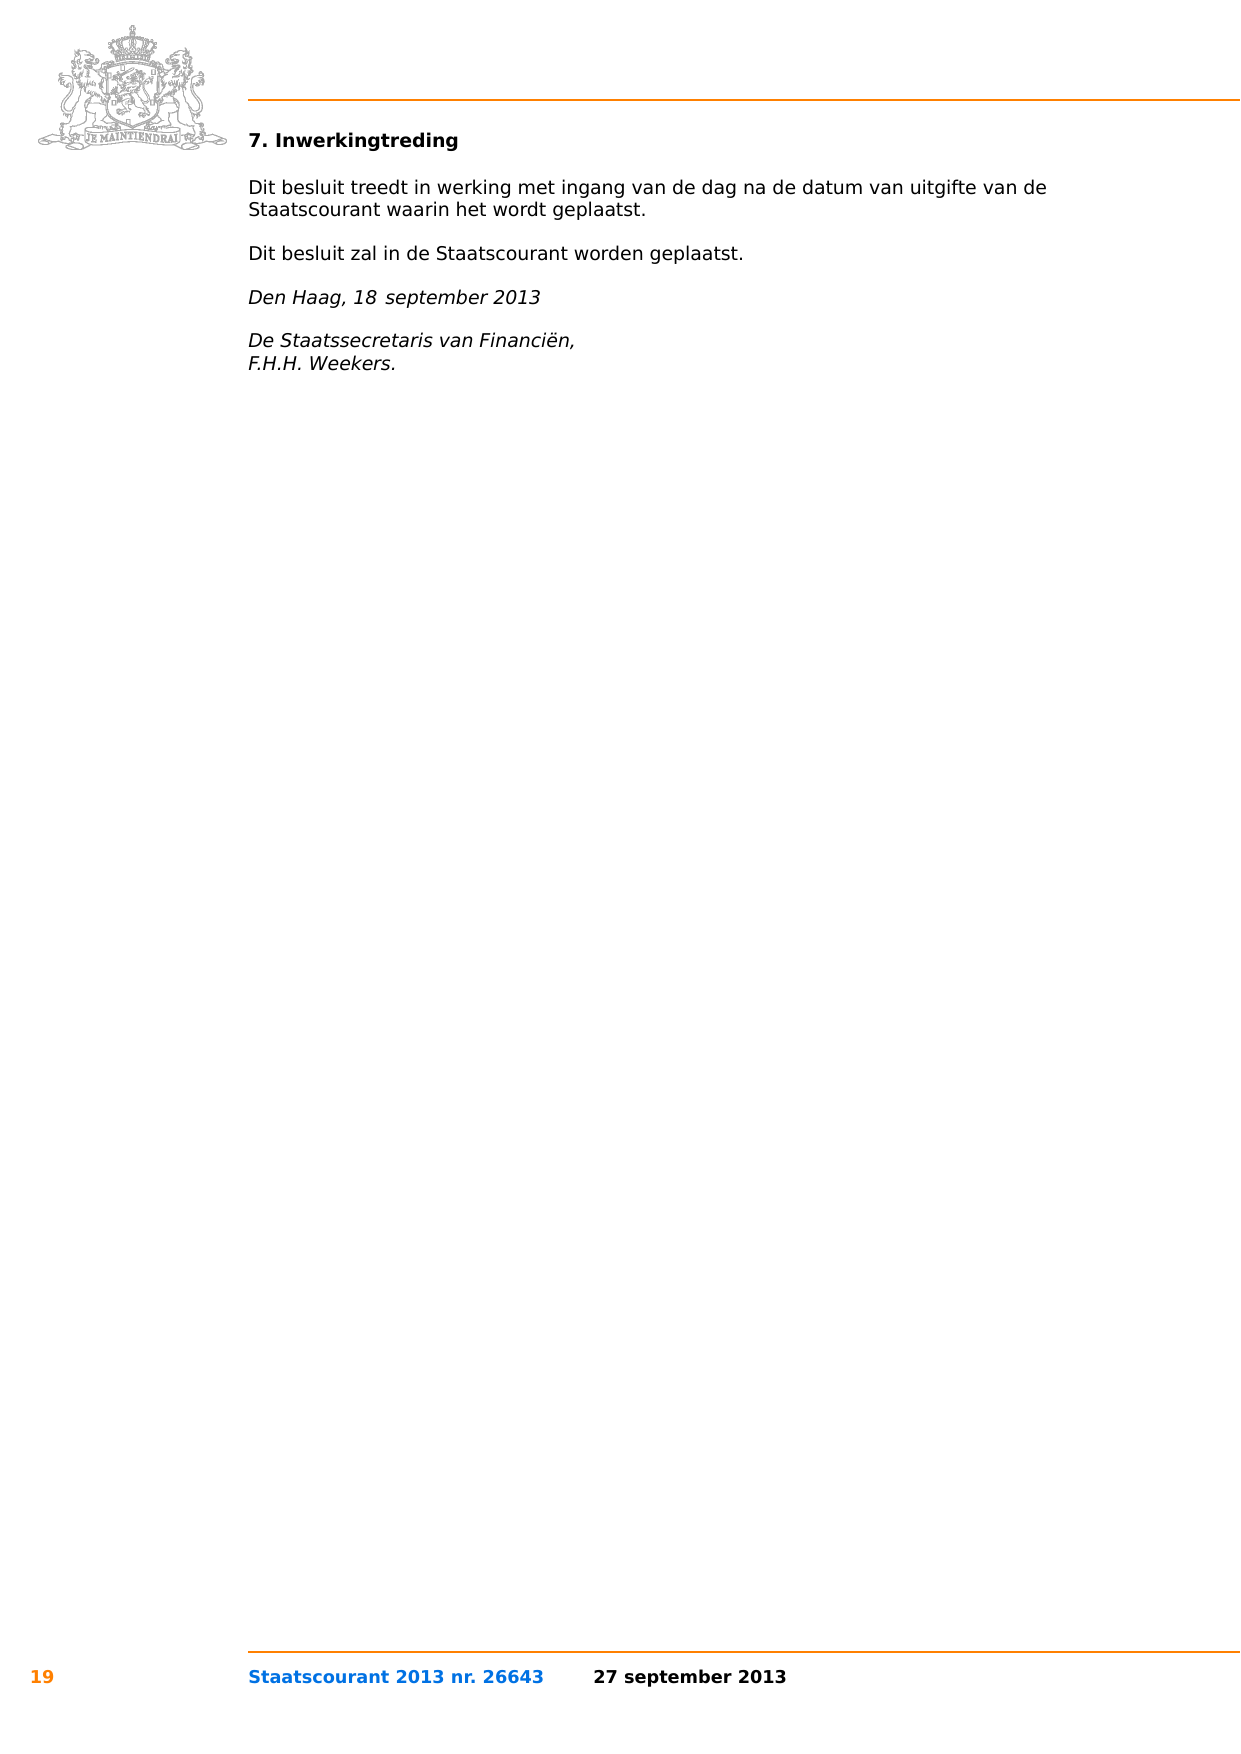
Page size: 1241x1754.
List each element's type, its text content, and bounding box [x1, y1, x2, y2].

text Dit besluit treedt in werking met ingang van de dag na de datum van uitgifte van de Staatscourant waarin het wordt geplaatst. [248, 177, 1163, 221]
text Dit besluit zal in de Staatscourant worden geplaatst. [248, 243, 1163, 265]
subtitle 7. Inwerkingtreding [248, 130, 1163, 152]
text De Staatssecretaris van Financiën, F.H.H. Weekers. [248, 330, 1163, 374]
text Den Haag, 18 september 2013 [248, 287, 1163, 308]
picture [38, 25, 227, 150]
